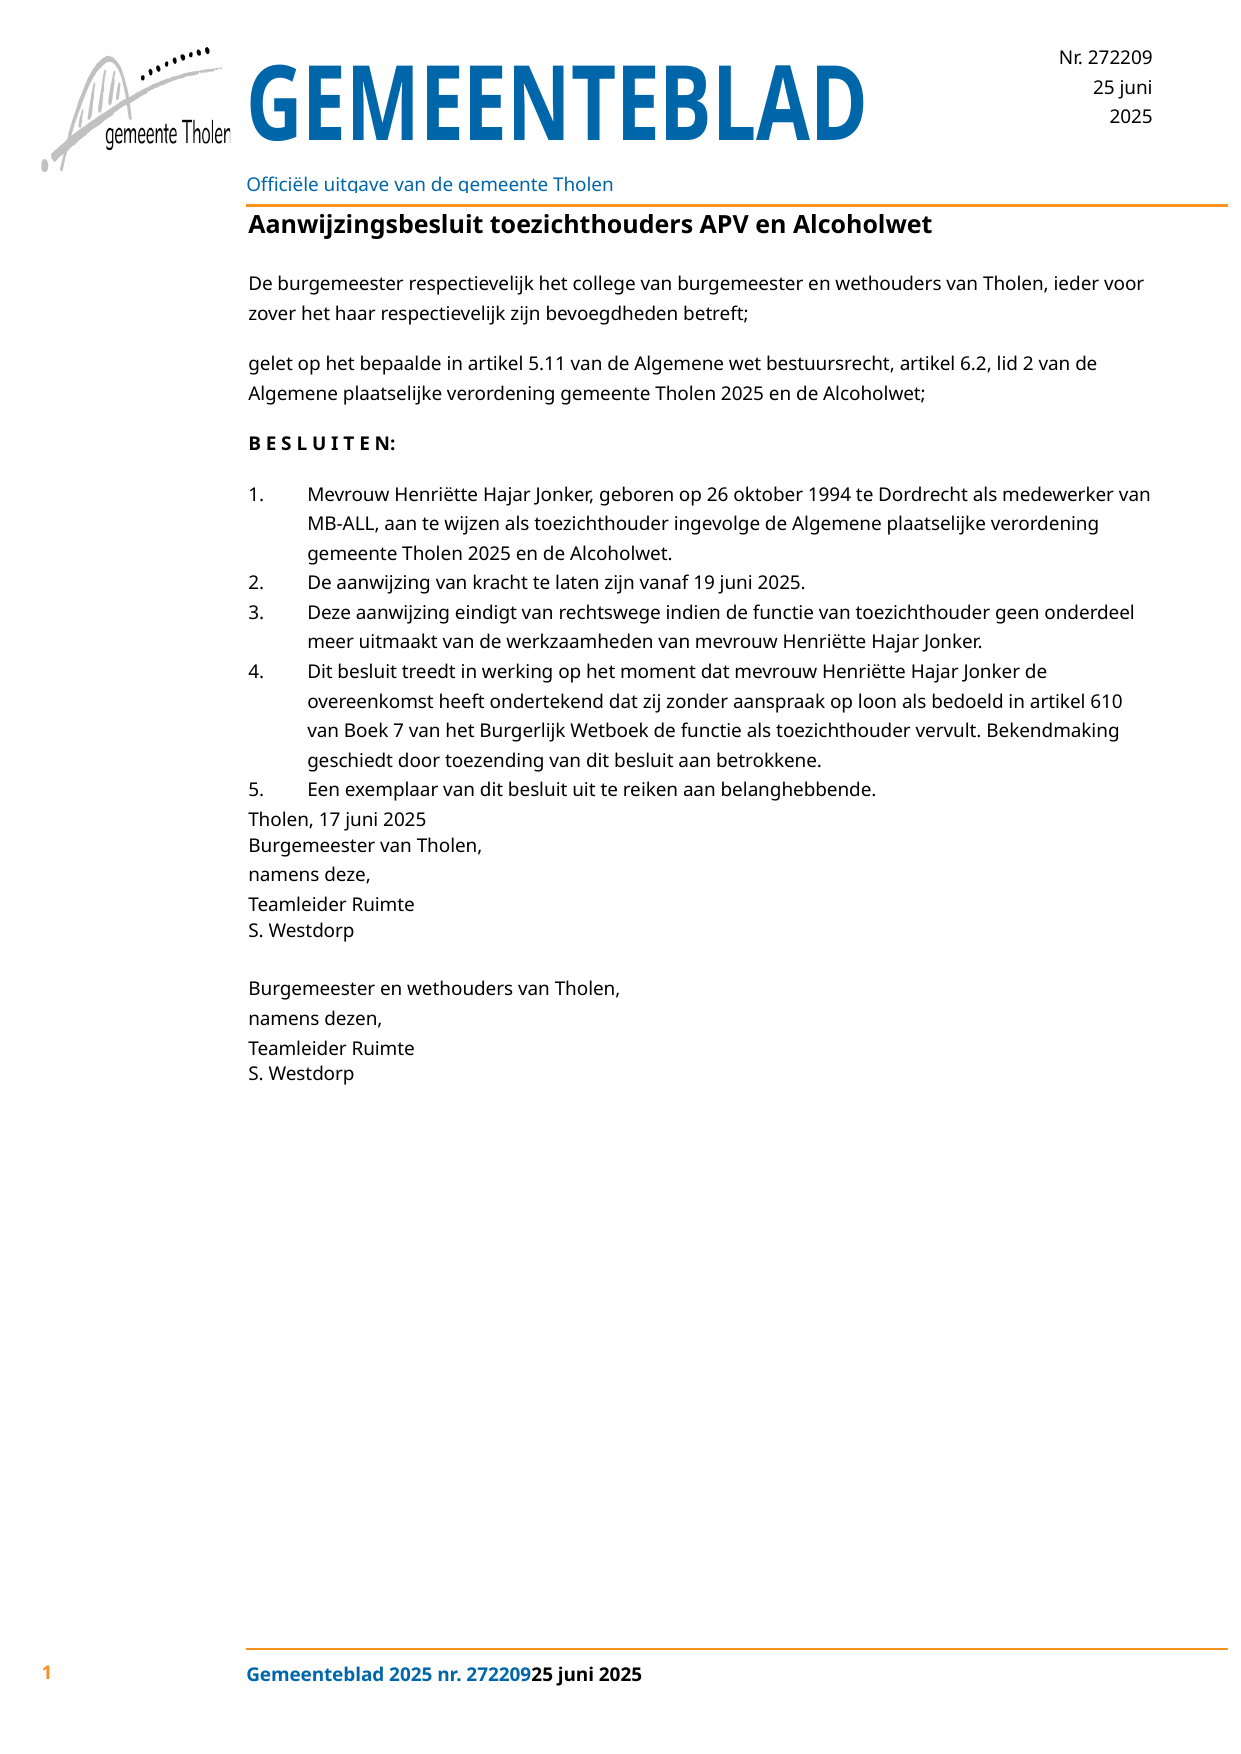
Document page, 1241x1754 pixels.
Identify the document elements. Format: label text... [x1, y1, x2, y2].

text Aanwijzingsbesluit toezichthouders APV en Alcoholwet [248, 207, 1152, 241]
list Een exemplaar van dit besluit uit te reiken aan belanghebbende. [248, 777, 1152, 802]
table_header Tholen, 17 juni 2025 [248, 806, 1152, 832]
picture [41, 47, 231, 172]
list Dit besluit treedt in werking op het moment dat mevrouw Henriëtte Hajar Jonker de overeenkomst heeft ondertekend dat zij zonder aanspraak op loon als bedoeld in artikel 610 van Boek 7 van het Burgerlijk Wetboek de functie als toezichthouder vervult. Bekendmaking geschiedt door toezending van dit besluit aan betrokkene. [248, 658, 1152, 773]
list Mevrouw Henriëtte Hajar Jonker, geboren op 26 oktober 1994 te Dordrecht als medewerker van MB-ALL, aan te wijzen als toezichthouder ingevolge de Algemene plaatselijke verordening gemeente Tholen 2025 en de Alcoholwet. [248, 481, 1152, 566]
table_cell Burgemeester van Tholen, namens deze, Teamleider Ruimte [248, 832, 1152, 917]
list Deze aanwijzing eindigt van rechtswege indien de functie van toezichthouder geen onderdeel meer uitmaakt van de werkzaamheden van mevrouw Henriëtte Hajar Jonker. [248, 599, 1152, 654]
list De aanwijzing van kracht te laten zijn vanaf 19 juni 2025. [248, 569, 1152, 595]
table_header Burgemeester en wethouders van Tholen, namens dezen, Teamleider Ruimte [248, 976, 1152, 1060]
table_cell S. Westdorp [248, 1060, 1152, 1086]
text gelet op het bepaalde in artikel 5.11 van de Algemene wet bestuursrecht, artikel 6.2, lid 2 van de Algemene plaatselijke verordening gemeente Tholen 2025 en de Alcoholwet; [248, 350, 1152, 406]
text B E S L U I T E N: [248, 430, 1152, 456]
text De burgemeester respectievelijk het college van burgemeester en wethouders van Tholen, ieder voor zover het haar respectievelijk zijn bevoegdheden betreft; [248, 270, 1152, 326]
table_cell S. Westdorp [248, 917, 1152, 943]
